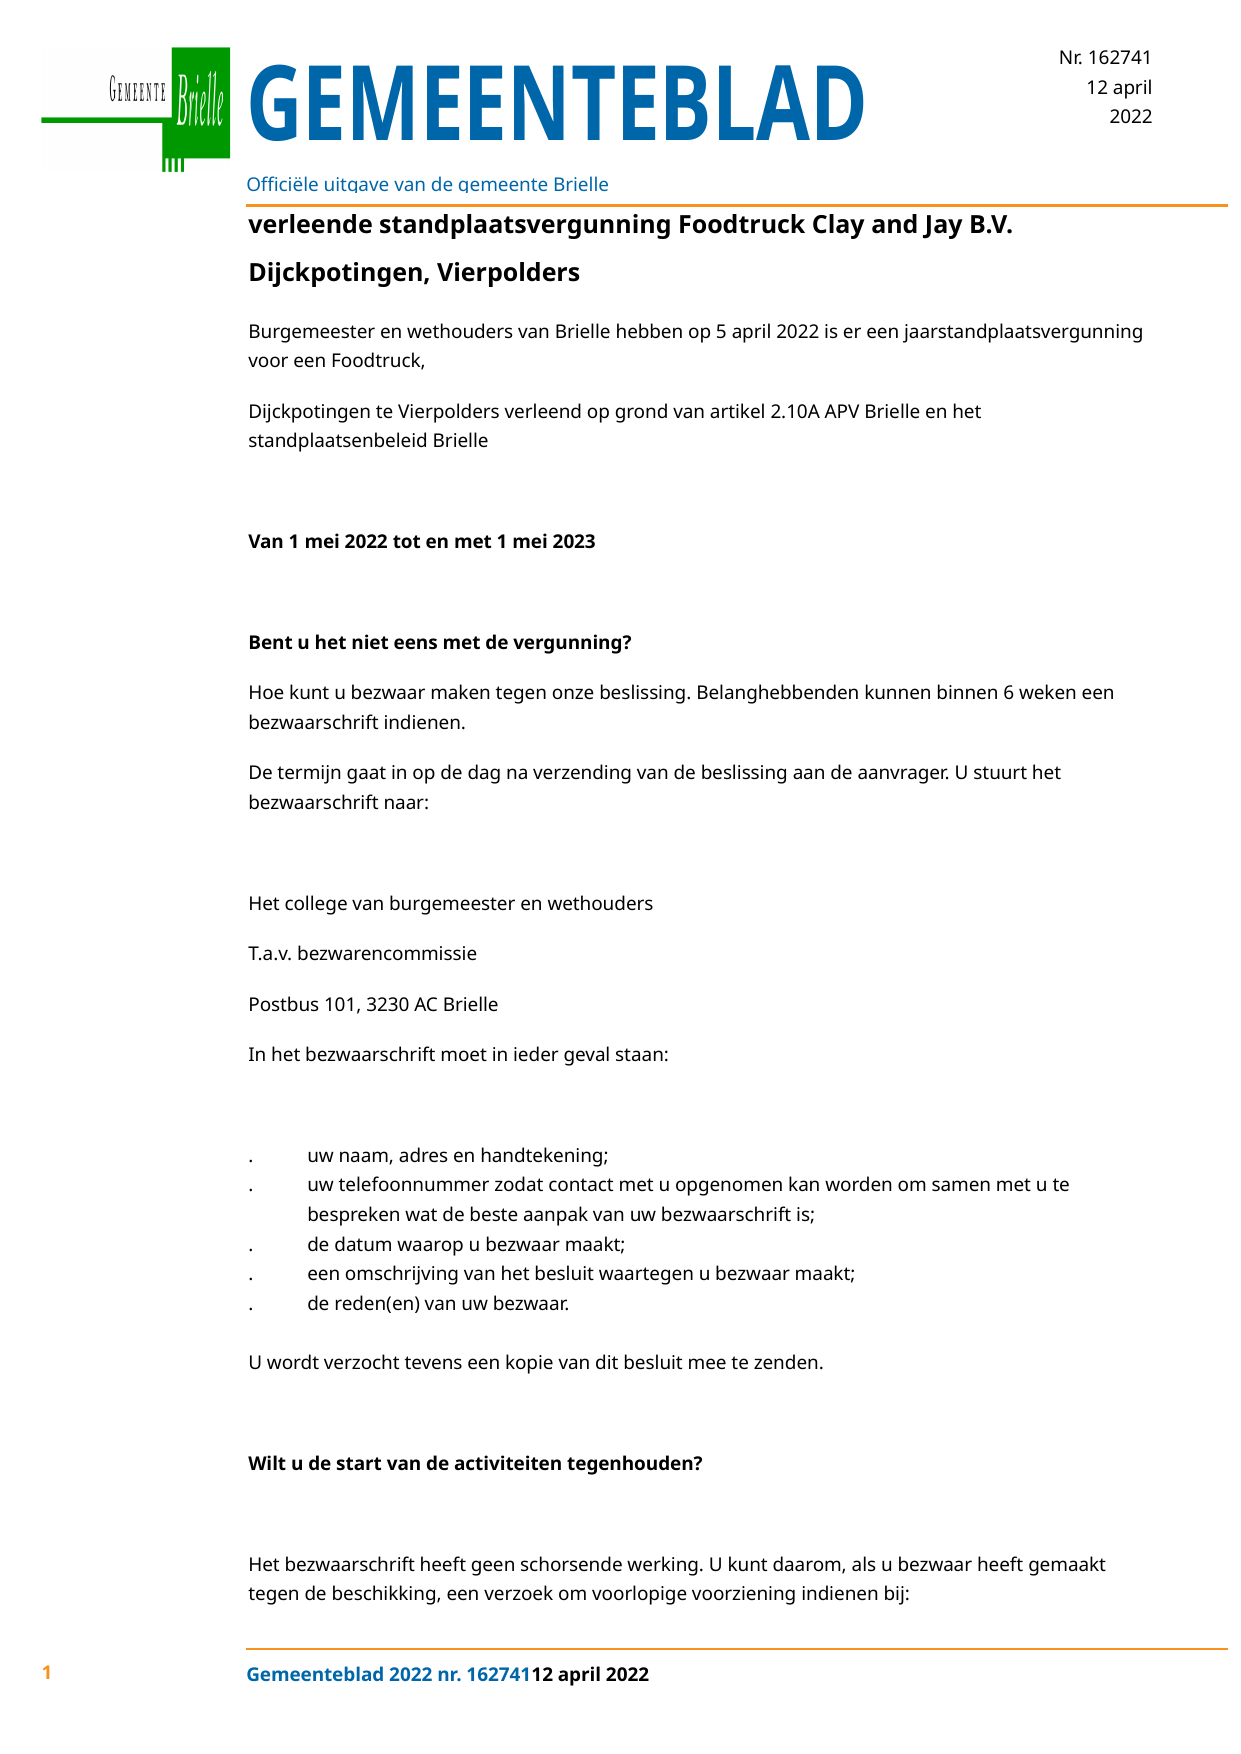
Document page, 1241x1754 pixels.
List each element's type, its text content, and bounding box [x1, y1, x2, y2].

list uw naam, adres en handtekening; [248, 1142, 1152, 1168]
text In het bezwaarschrift moet in ieder geval staan: [248, 1041, 1152, 1067]
text De termijn gaat in op de dag na verzending van de beslissing aan de aanvrager. U stuurt het bezwaarschrift naar: [248, 759, 1152, 815]
list een omschrijving van het besluit waartegen u bezwaar maakt; [248, 1260, 1152, 1286]
text Burgemeester en wethouders van Brielle hebben op 5 april 2022 is er een jaarstandplaatsvergunning voor een Foodtruck, [248, 318, 1152, 373]
text Van 1 mei 2022 tot en met 1 mei 2023 [248, 528, 1152, 554]
text Het college van burgemeester en wethouders [248, 890, 1152, 916]
text U wordt verzocht tevens een kopie van dit besluit mee te zenden. [248, 1349, 1152, 1375]
text Het bezwaarschrift heeft geen schorsende werking. U kunt daarom, als u bezwaar heeft gemaakt tegen de beschikking, een verzoek om voorlopige voorziening indienen bij: [248, 1551, 1152, 1606]
text verleende standplaatsvergunning Foodtruck Clay and Jay B.V. Dijckpotingen, Vierpolders [248, 207, 1152, 288]
text T.a.v. bezwarencommissie [248, 940, 1152, 966]
list de datum waarop u bezwaar maakt; [248, 1231, 1152, 1257]
list uw telefoonnummer zodat contact met u opgenomen kan worden om samen met u te bespreken wat de beste aanpak van uw bezwaarschrift is; [248, 1172, 1152, 1227]
text Bent u het niet eens met de vergunning? [248, 629, 1152, 655]
text Hoe kunt u bezwaar maken tegen onze beslissing. Belanghebbenden kunnen binnen 6 weken een bezwaarschrift indienen. [248, 679, 1152, 735]
text Wilt u de start van de activiteiten tegenhouden? [248, 1450, 1152, 1476]
text Dijckpotingen te Vierpolders verleend op grond van artikel 2.10A APV Brielle en het standplaatsenbeleid Brielle [248, 398, 1152, 453]
text Postbus 101, 3230 AC Brielle [248, 991, 1152, 1017]
picture [41, 47, 231, 172]
list de reden(en) van uw bezwaar. [248, 1290, 1152, 1316]
